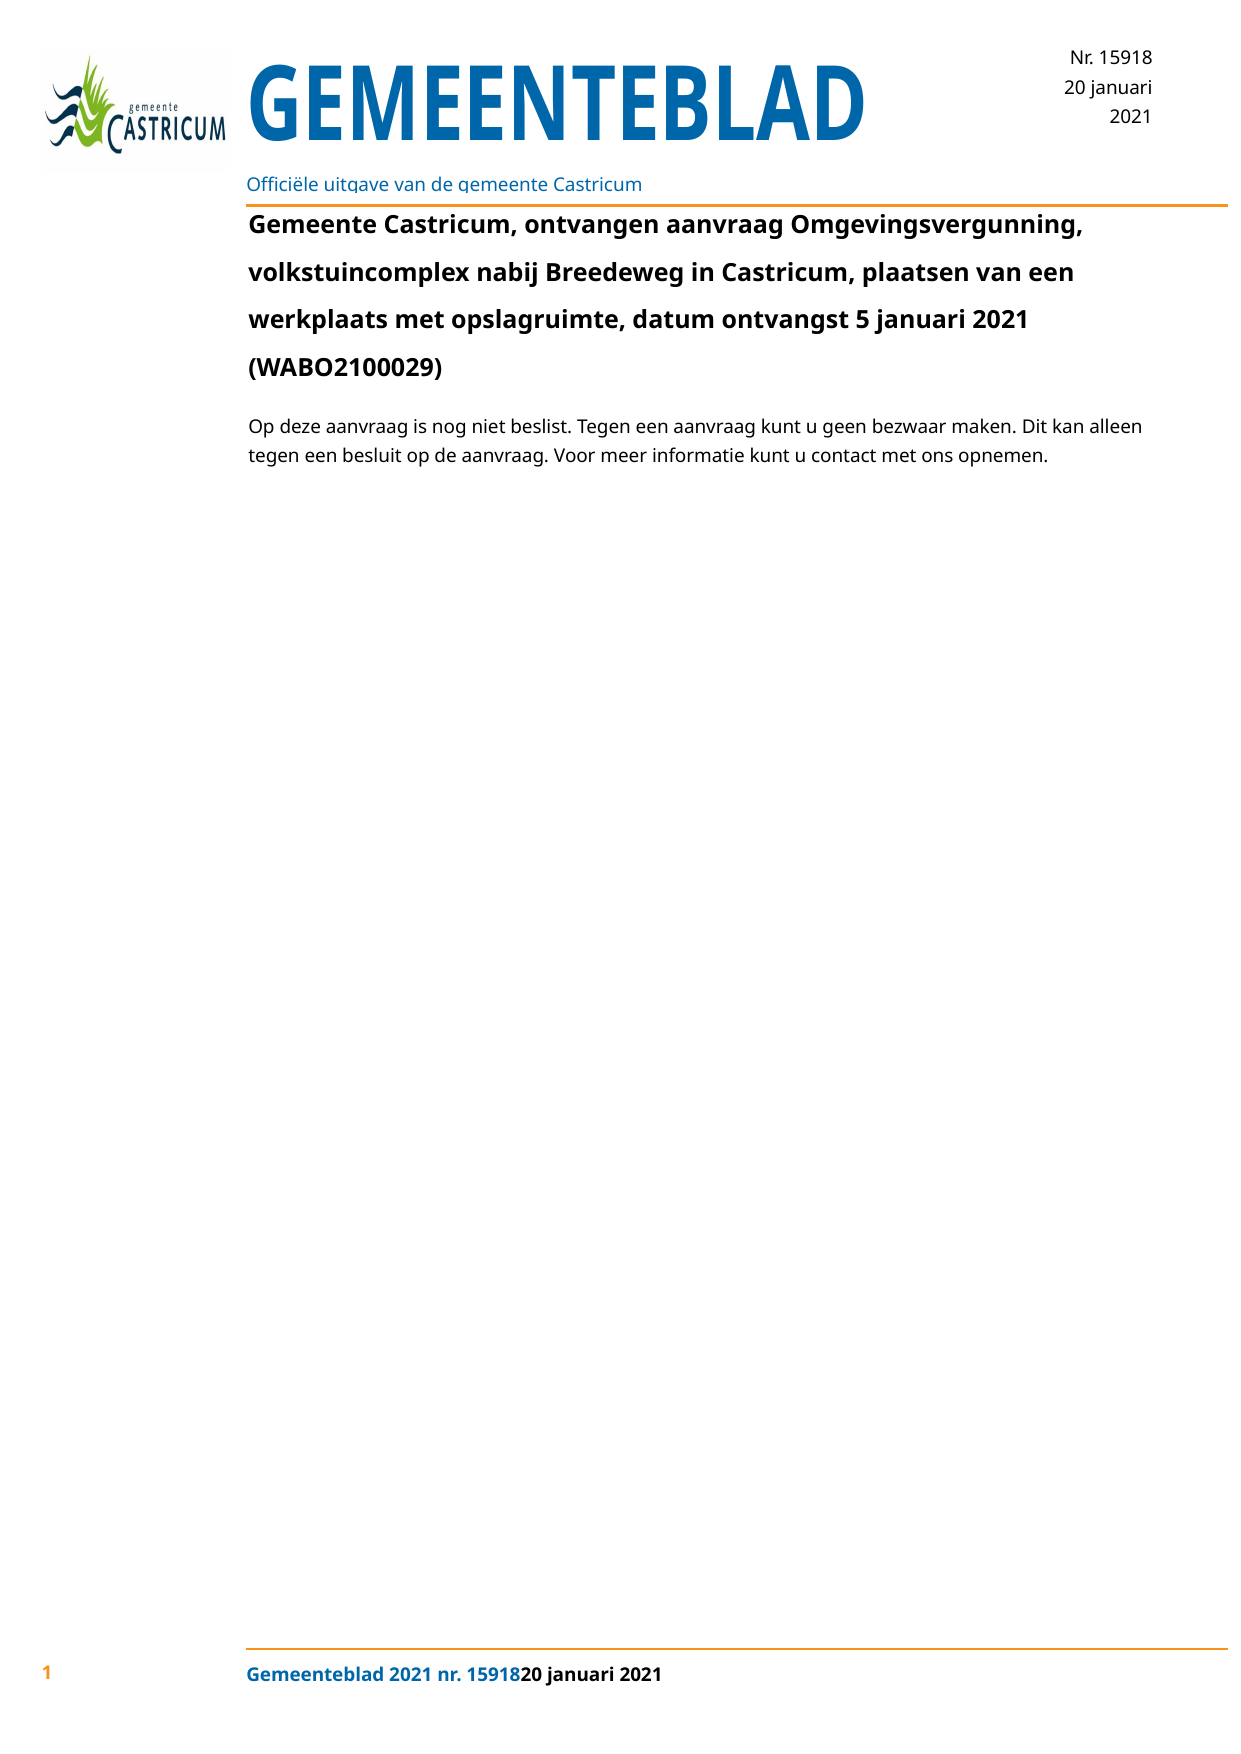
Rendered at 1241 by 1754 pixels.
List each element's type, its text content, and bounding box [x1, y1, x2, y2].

text Gemeente Castricum, ontvangen aanvraag Omgevingsvergunning, volkstuincomplex nabij Breedeweg in Castricum, plaatsen van een werkplaats met opslagruimte, datum ontvangst 5 januari 2021 (WABO2100029) [248, 207, 1152, 384]
text Op deze aanvraag is nog niet beslist. Tegen een aanvraag kunt u geen bezwaar maken. Dit kan alleen tegen een besluit op de aanvraag. Voor meer informatie kunt u contact met ons opnemen. [248, 413, 1152, 468]
picture [41, 47, 231, 172]
